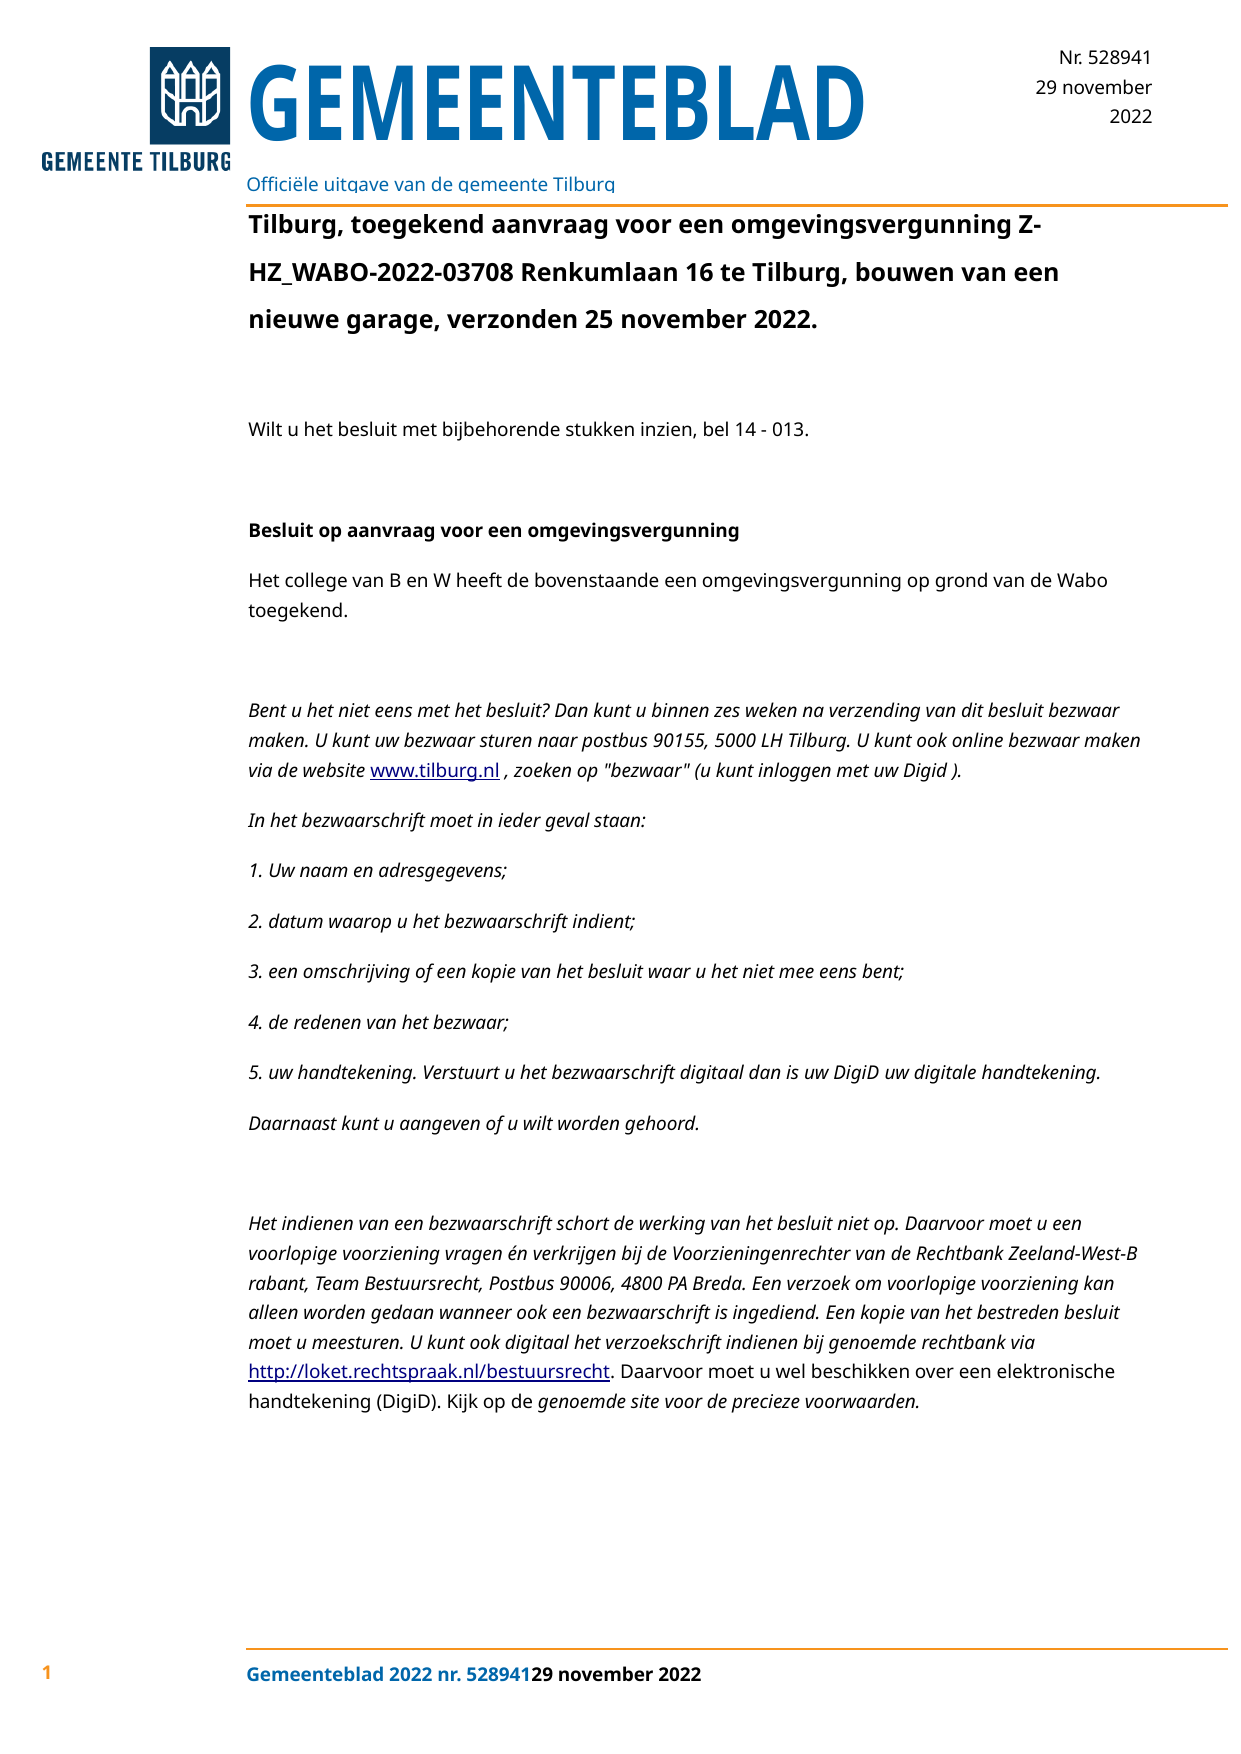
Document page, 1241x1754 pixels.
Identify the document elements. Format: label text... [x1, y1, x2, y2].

text 2. datum waarop u het bezwaarschrift indient; [248, 908, 1152, 934]
picture [41, 47, 231, 172]
text 1. Uw naam en adresgegevens; [248, 858, 1152, 883]
text Bent u het niet eens met het besluit? Dan kunt u binnen zes weken na verzending van dit besluit bezwaar maken. U kunt uw bezwaar sturen naar postbus 90155, 5000 LH Tilburg. U kunt ook online bezwaar maken via de website www.tilburg.nl , zoeken op "bezwaar" (u kunt inloggen met uw Digid ). [248, 698, 1152, 782]
text Wilt u het besluit met bijbehorende stukken inzien, bel 14 - 013. [248, 416, 1152, 442]
text Tilburg, toegekend aanvraag voor een omgevingsvergunning Z-HZ_WABO-2022-03708 Renkumlaan 16 te Tilburg, bouwen van een nieuwe garage, verzonden 25 november 2022. [248, 207, 1152, 336]
text 4. de redenen van het bezwaar; [248, 1009, 1152, 1034]
text In het bezwaarschrift moet in ieder geval staan: [248, 807, 1152, 833]
text 3. een omschrijving of een kopie van het besluit waar u het niet mee eens bent; [248, 958, 1152, 984]
text Besluit op aanvraag voor een omgevingsvergunning [248, 517, 1152, 542]
text Het college van B en W heeft de bovenstaande een omgevingsvergunning op grond van de Wabo toegekend. [248, 567, 1152, 622]
text Daarnaast kunt u aangeven of u wilt worden gehoord. [248, 1110, 1152, 1135]
text Het indienen van een bezwaarschrift schort de werking van het besluit niet op. Daarvoor moet u een voorlopige voorziening vragen én verkrijgen bij de Voorzieningenrechter van de Rechtbank Zeeland-West-B rabant, Team Bestuursrecht, Postbus 90006, 4800 PA Breda. Een verzoek om voorlopige voorziening kan alleen worden gedaan wanneer ook een bezwaarschrift is ingediend. Een kopie van het bestreden besluit moet u meesturen. U kunt ook digitaal het verzoekschrift indienen bij genoemde rechtbank via http://loket.rechtspraak.nl/bestuursrecht. Daarvoor moet u wel beschikken over een elektronische handtekening (DigiD). Kijk op de genoemde site voor de precieze voorwaarden. [248, 1211, 1152, 1414]
text 5. uw handtekening. Verstuurt u het bezwaarschrift digitaal dan is uw DigiD uw digitale handtekening. [248, 1059, 1152, 1085]
